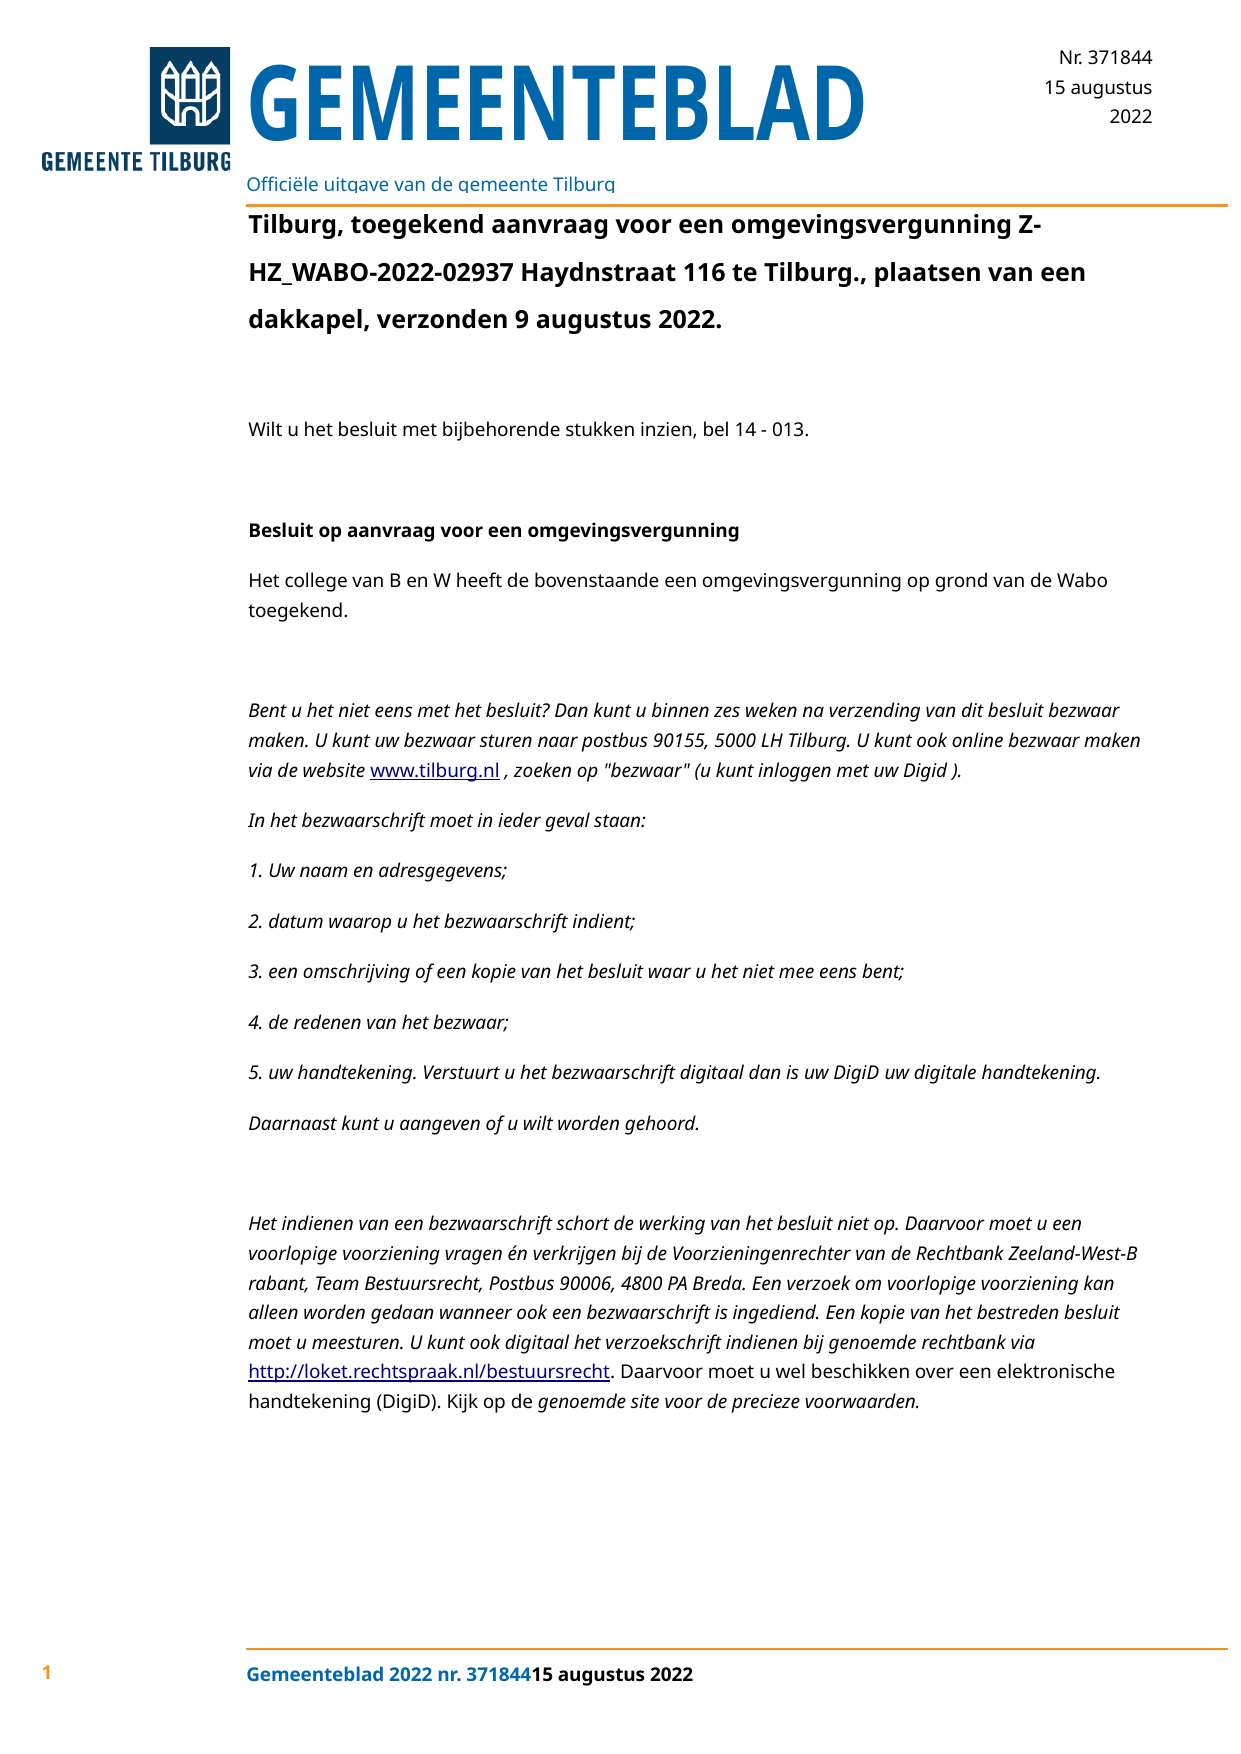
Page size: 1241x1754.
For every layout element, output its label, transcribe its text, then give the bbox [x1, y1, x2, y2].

text Wilt u het besluit met bijbehorende stukken inzien, bel 14 - 013. [248, 416, 1152, 442]
text Tilburg, toegekend aanvraag voor een omgevingsvergunning Z-HZ_WABO-2022-02937 Haydnstraat 116 te Tilburg., plaatsen van een dakkapel, verzonden 9 augustus 2022. [248, 207, 1152, 336]
picture [41, 47, 231, 172]
text 2. datum waarop u het bezwaarschrift indient; [248, 908, 1152, 934]
text Bent u het niet eens met het besluit? Dan kunt u binnen zes weken na verzending van dit besluit bezwaar maken. U kunt uw bezwaar sturen naar postbus 90155, 5000 LH Tilburg. U kunt ook online bezwaar maken via de website www.tilburg.nl , zoeken op "bezwaar" (u kunt inloggen met uw Digid ). [248, 698, 1152, 782]
text Het college van B en W heeft de bovenstaande een omgevingsvergunning op grond van de Wabo toegekend. [248, 567, 1152, 622]
text Het indienen van een bezwaarschrift schort de werking van het besluit niet op. Daarvoor moet u een voorlopige voorziening vragen én verkrijgen bij de Voorzieningenrechter van de Rechtbank Zeeland-West-B rabant, Team Bestuursrecht, Postbus 90006, 4800 PA Breda. Een verzoek om voorlopige voorziening kan alleen worden gedaan wanneer ook een bezwaarschrift is ingediend. Een kopie van het bestreden besluit moet u meesturen. U kunt ook digitaal het verzoekschrift indienen bij genoemde rechtbank via http://loket.rechtspraak.nl/bestuursrecht. Daarvoor moet u wel beschikken over een elektronische handtekening (DigiD). Kijk op de genoemde site voor de precieze voorwaarden. [248, 1211, 1152, 1414]
text Daarnaast kunt u aangeven of u wilt worden gehoord. [248, 1110, 1152, 1135]
text 4. de redenen van het bezwaar; [248, 1009, 1152, 1034]
text 1. Uw naam en adresgegevens; [248, 858, 1152, 883]
text Besluit op aanvraag voor een omgevingsvergunning [248, 517, 1152, 542]
text 5. uw handtekening. Verstuurt u het bezwaarschrift digitaal dan is uw DigiD uw digitale handtekening. [248, 1059, 1152, 1085]
text In het bezwaarschrift moet in ieder geval staan: [248, 807, 1152, 833]
text 3. een omschrijving of een kopie van het besluit waar u het niet mee eens bent; [248, 958, 1152, 984]
